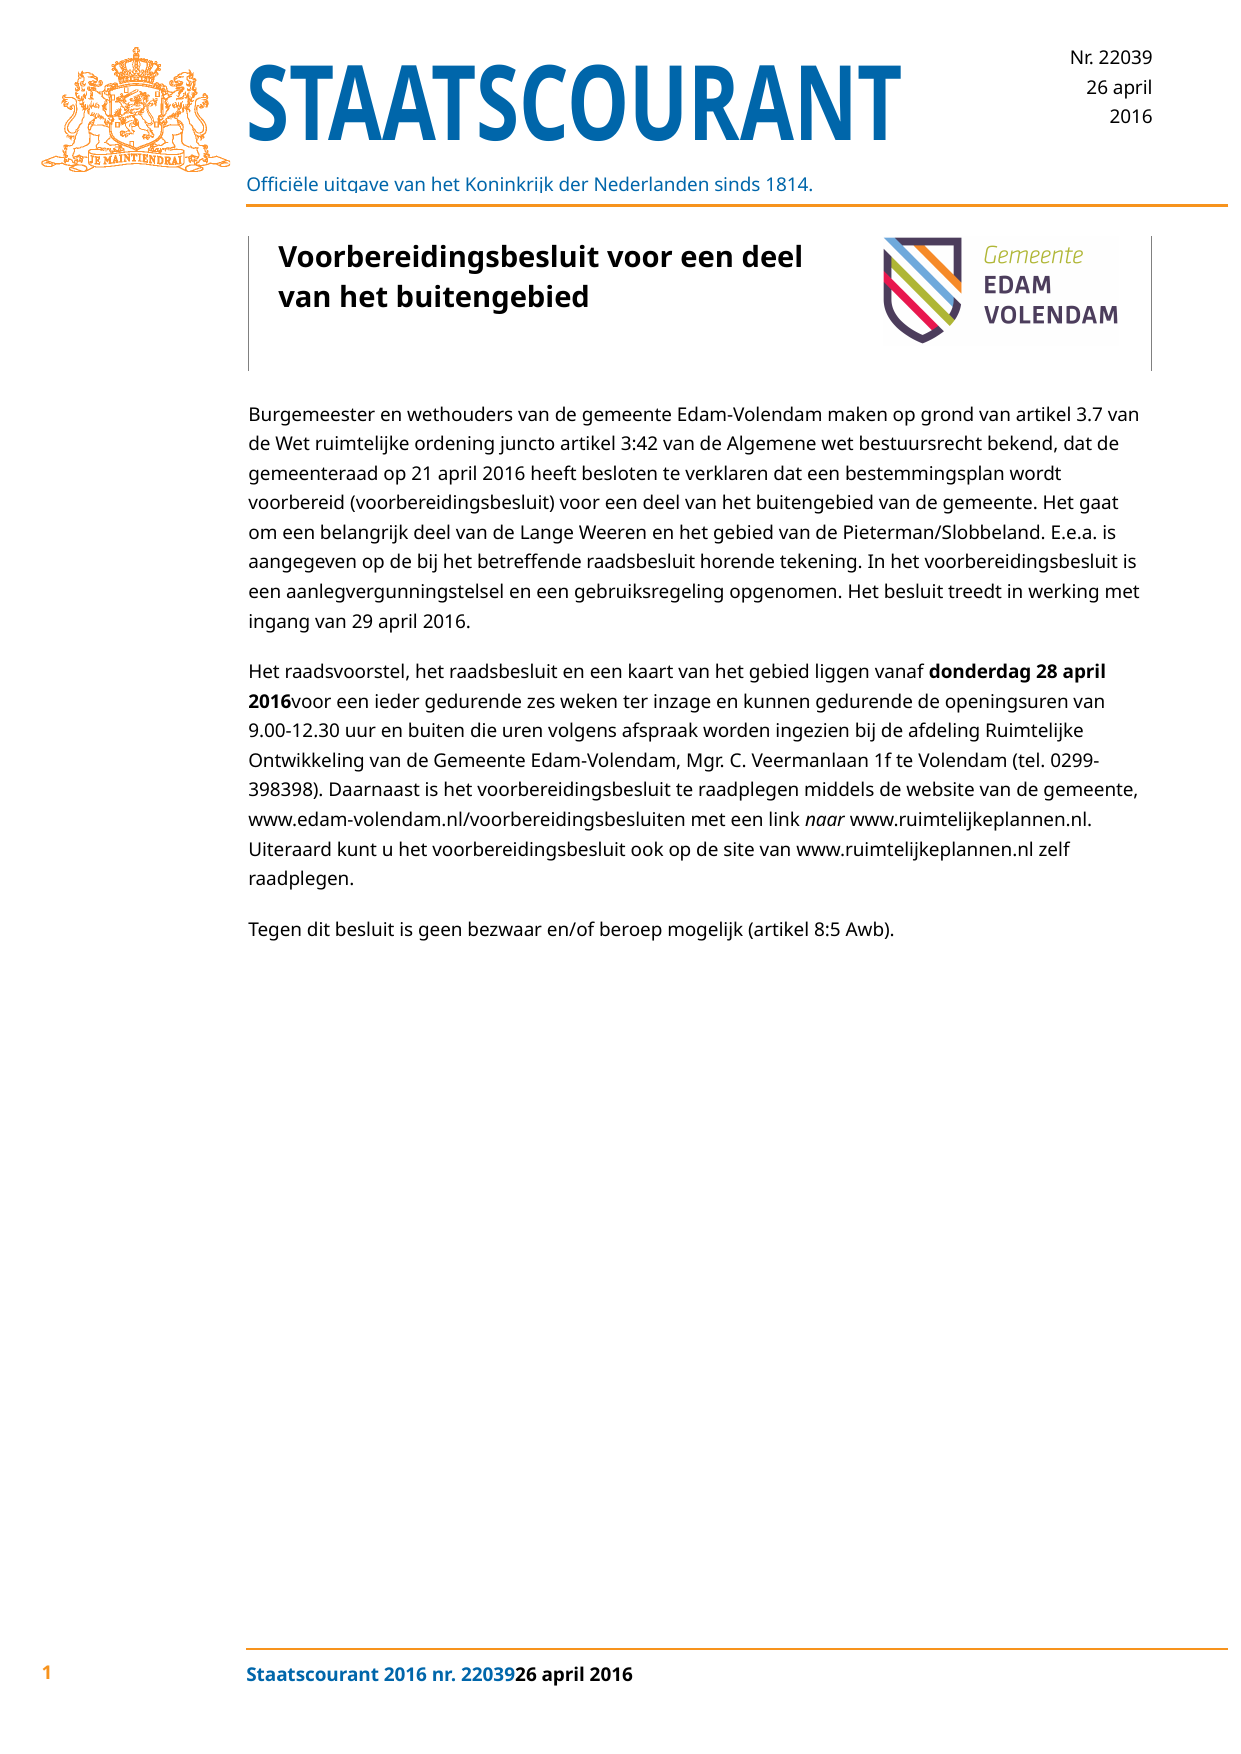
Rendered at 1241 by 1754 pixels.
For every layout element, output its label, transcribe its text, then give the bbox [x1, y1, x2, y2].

text Tegen dit besluit is geen bezwaar en/of beroep mogelijk (artikel 8:5 Awb). [248, 916, 1152, 941]
picture [41, 47, 231, 172]
table_header [850, 236, 1151, 371]
picture [882, 236, 1119, 346]
text Het raadsvoorstel, het raadsbesluit en een kaart van het gebied liggen vanaf donderdag 28 april 2016voor een ieder gedurende zes weken ter inzage en kunnen gedurende de openingsuren van 9.00-12.30 uur en buiten die uren volgens afspraak worden ingezien bij de afdeling Ruimtelijke Ontwikkeling van de Gemeente Edam-Volendam, Mgr. C. Veermanlaan 1f te Volendam (tel. 0299-398398). Daarnaast is het voorbereidingsbesluit te raadplegen middels de website van de gemeente, www.edam-volendam.nl/voorbereidingsbesluiten met een link naar www.ruimtelijkeplannen.nl. Uiteraard kunt u het voorbereidingsbesluit ook op de site van www.ruimtelijkeplannen.nl zelf raadplegen. [248, 658, 1152, 891]
text Burgemeester en wethouders van de gemeente Edam-Volendam maken op grond van artikel 3.7 van de Wet ruimtelijke ordening juncto artikel 3:42 van de Algemene wet bestuursrecht bekend, dat de gemeenteraad op 21 april 2016 heeft besloten te verklaren dat een bestemmingsplan wordt voorbereid (voorbereidingsbesluit) voor een deel van het buitengebied van de gemeente. Het gaat om een belangrijk deel van de Lange Weeren en het gebied van de Pieterman/Slobbeland. E.e.a. is aangegeven op de bij het betreffende raadsbesluit horende tekening. In het voorbereidingsbesluit is een aanlegvergunningstelsel en een gebruiksregeling opgenomen. Het besluit treedt in werking met ingang van 29 april 2016. [248, 401, 1152, 633]
table_header Voorbereidingsbesluit voor een deel van het buitengebied [249, 236, 850, 371]
